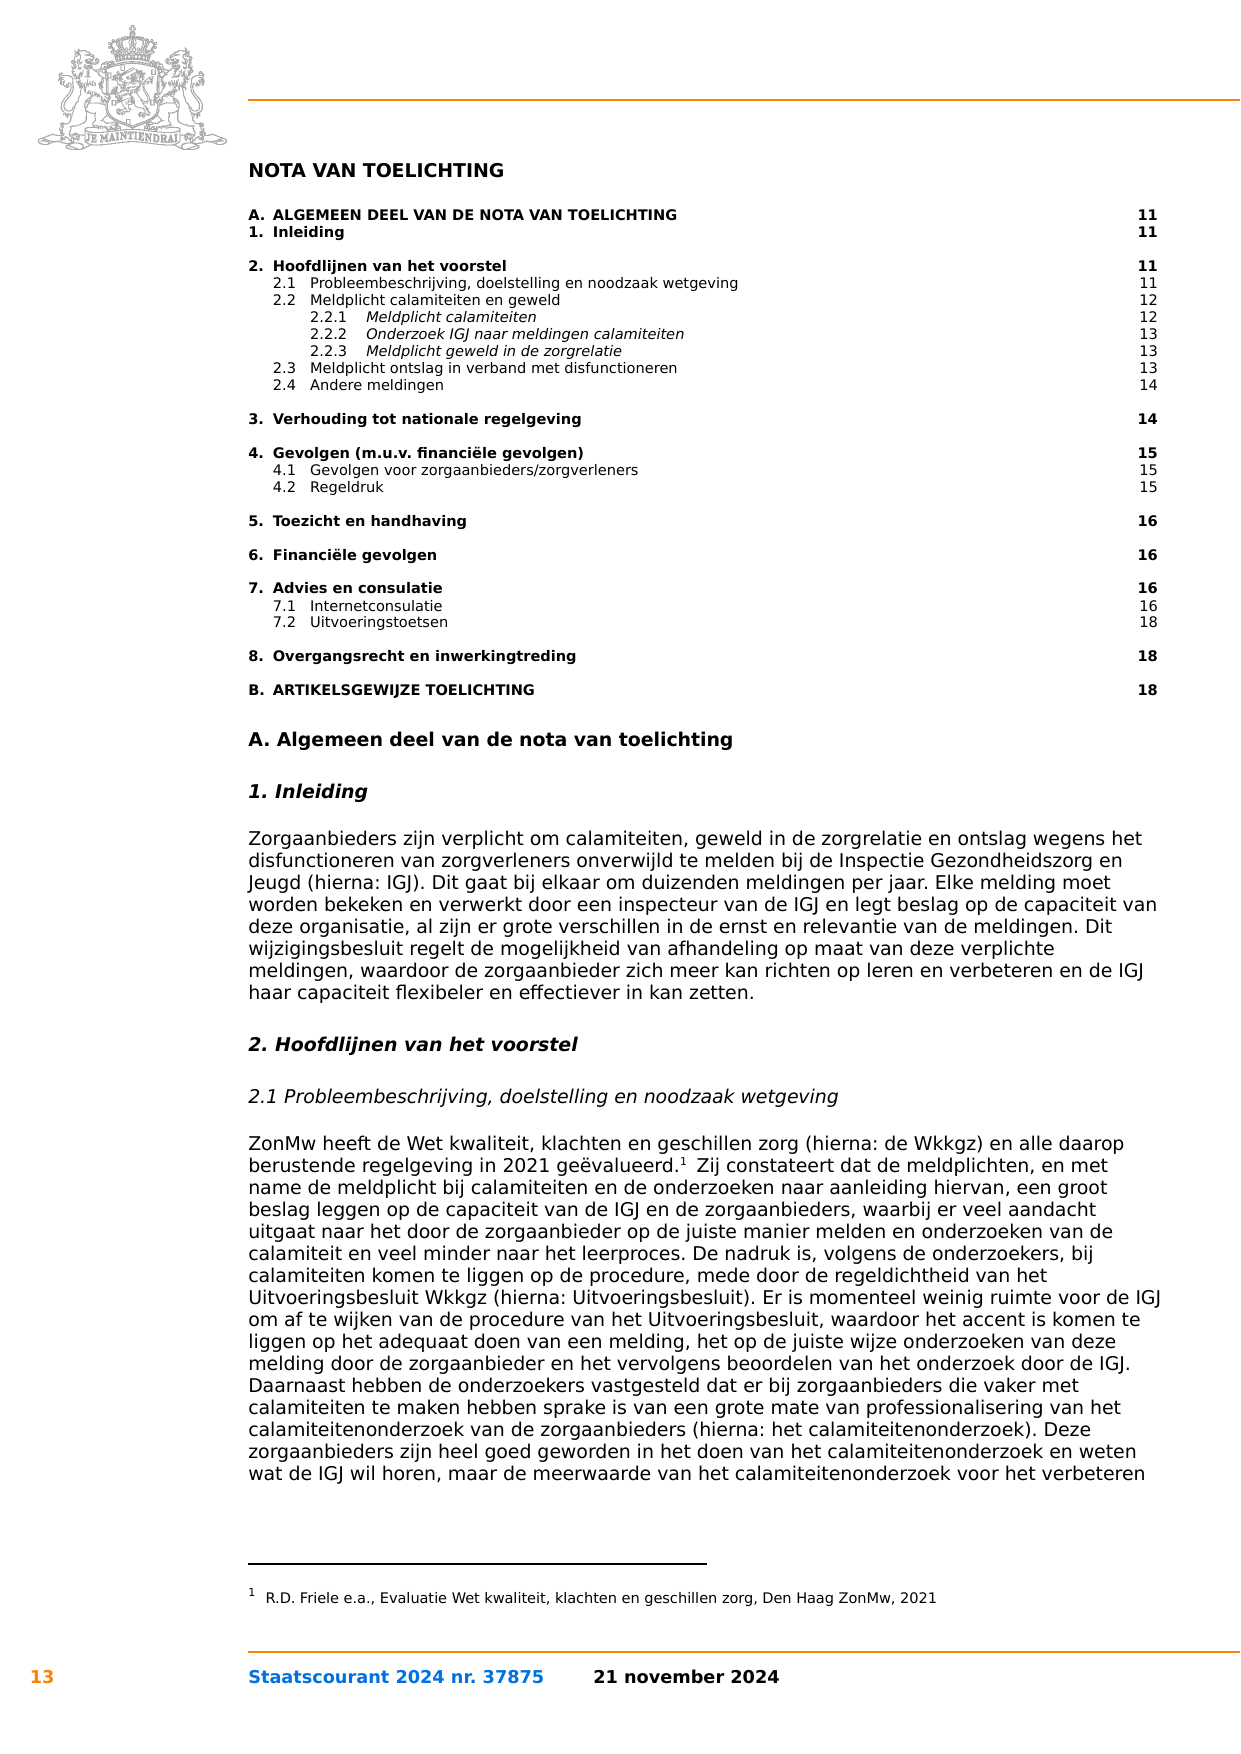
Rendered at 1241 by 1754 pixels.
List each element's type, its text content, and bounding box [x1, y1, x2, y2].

table_cell [267, 665, 304, 682]
table_cell 15 [1089, 462, 1163, 478]
table_cell 11 [1089, 275, 1163, 292]
table_cell [248, 275, 267, 292]
table_cell [304, 394, 360, 411]
table_cell [304, 241, 360, 258]
table_cell 5. [248, 513, 267, 529]
table_cell 16 [1089, 513, 1163, 529]
table_cell [1089, 496, 1163, 512]
table_cell [304, 530, 360, 546]
table_cell [360, 241, 1089, 258]
table_cell 16 [1089, 580, 1163, 597]
table_cell [1089, 394, 1163, 411]
table_cell 12 [1089, 292, 1163, 309]
table_cell [304, 496, 360, 512]
table_cell 18 [1089, 682, 1163, 699]
table_cell Overgangsrecht en inwerkingtreding [267, 648, 1089, 665]
table_cell 11 [1089, 258, 1163, 275]
table_cell 7.1 [267, 598, 304, 614]
table_cell B. [248, 682, 267, 699]
subtitle NOTA VAN TOELICHTING [248, 160, 1163, 182]
table_cell [248, 496, 267, 512]
subtitle 1. Inleiding [248, 781, 1163, 803]
table_cell Regeldruk [304, 479, 1089, 496]
picture [38, 25, 227, 150]
table_header 11 [1089, 207, 1163, 224]
table_cell 2.2 [267, 292, 304, 309]
table_cell 15 [1089, 445, 1163, 462]
table_cell [267, 241, 304, 258]
table_cell 12 [1089, 309, 1163, 326]
table_cell Gevolgen voor zorgaanbieders/zorgverleners [304, 462, 1089, 478]
table_cell [248, 479, 267, 496]
table_cell 4.1 [267, 462, 304, 478]
table_cell Meldplicht geweld in de zorgrelatie [360, 343, 1089, 360]
table_cell 2.2.3 [304, 343, 360, 360]
table_cell [248, 665, 267, 682]
table_cell [267, 496, 304, 512]
table_cell 14 [1089, 377, 1163, 394]
table_cell 2.2.2 [304, 326, 360, 343]
table_cell Toezicht en handhaving [267, 513, 1089, 529]
table_cell 2.4 [267, 377, 304, 394]
table_cell [267, 326, 304, 343]
table_cell 18 [1089, 648, 1163, 665]
table_cell 2.2.1 [304, 309, 360, 326]
table_cell [304, 665, 360, 682]
table_cell Meldplicht ontslag in verband met disfunctioneren [304, 360, 1089, 377]
table_cell Gevolgen (m.u.v. financiële gevolgen) [267, 445, 1089, 462]
table_cell [304, 428, 360, 444]
table_cell [1089, 241, 1163, 258]
table_cell [360, 631, 1089, 648]
table_cell [248, 462, 267, 478]
table_cell [248, 614, 267, 631]
table_cell 6. [248, 546, 267, 563]
table_cell Hoofdlijnen van het voorstel [267, 258, 1089, 275]
table_cell 2.1 [267, 275, 304, 292]
table_cell 1. [248, 224, 267, 241]
table_cell [360, 496, 1089, 512]
table_cell 18 [1089, 614, 1163, 631]
table_cell [304, 564, 360, 580]
table_cell 4.2 [267, 479, 304, 496]
table_cell [267, 343, 304, 360]
table_cell [267, 394, 304, 411]
table_cell [304, 631, 360, 648]
table_cell Meldplicht calamiteiten [360, 309, 1089, 326]
table_cell [248, 530, 267, 546]
table_cell [248, 292, 267, 309]
table_cell [267, 530, 304, 546]
text Zorgaanbieders zijn verplicht om calamiteiten, geweld in de zorgrelatie en ontslag wegens het disfunctioneren van zorgverleners onverwijld te melden bij de Inspectie Gezondheidszorg en Jeugd (hierna: IGJ). Dit gaat bij elkaar om duizenden meldingen per jaar. Elke melding moet worden bekeken en verwerkt door een inspecteur van de IGJ en legt beslag op de capaciteit van deze organisatie, al zijn er grote verschillen in de ernst en relevantie van de meldingen. Dit wijzigingsbesluit regelt de mogelijkheid van afhandeling op maat van deze verplichte meldingen, waardoor de zorgaanbieder zich meer kan richten op leren en verbeteren en de IGJ haar capaciteit flexibeler en effectiever in kan zetten. [248, 828, 1163, 1004]
table_cell [248, 326, 267, 343]
table_cell 16 [1089, 546, 1163, 563]
table_cell 16 [1089, 598, 1163, 614]
table_cell [360, 530, 1089, 546]
table_cell 7. [248, 580, 267, 597]
table_cell [248, 360, 267, 377]
table_cell 13 [1089, 360, 1163, 377]
table_cell [248, 631, 267, 648]
table_cell [267, 631, 304, 648]
subtitle A. Algemeen deel van de nota van toelichting [248, 729, 1163, 751]
table_cell [248, 564, 267, 580]
table_cell Verhouding tot nationale regelgeving [267, 411, 1089, 428]
table_header A. [248, 207, 267, 224]
table_cell [248, 309, 267, 326]
table_header ALGEMEEN DEEL VAN DE NOTA VAN TOELICHTING [267, 207, 1089, 224]
table_cell [360, 428, 1089, 444]
table_cell [267, 309, 304, 326]
table_cell [248, 394, 267, 411]
text R.D. Friele e.a., Evaluatie Wet kwaliteit, klachten en geschillen zorg, Den Haag ZonMw, 2021 [248, 1586, 1163, 1608]
table_cell Andere meldingen [304, 377, 1089, 394]
subtitle 2. Hoofdlijnen van het voorstel [248, 1034, 1163, 1056]
table_cell Financiële gevolgen [267, 546, 1089, 563]
table_cell [1089, 530, 1163, 546]
table_cell [360, 665, 1089, 682]
table_cell [248, 598, 267, 614]
table_cell 2.3 [267, 360, 304, 377]
table_cell Probleembeschrijving, doelstelling en noodzaak wetgeving [304, 275, 1089, 292]
table_cell 13 [1089, 343, 1163, 360]
table_cell [248, 377, 267, 394]
table_cell Advies en consulatie [267, 580, 1089, 597]
table_cell Meldplicht calamiteiten en geweld [304, 292, 1089, 309]
table_cell [1089, 428, 1163, 444]
table_cell 13 [1089, 326, 1163, 343]
table_cell 8. [248, 648, 267, 665]
table_cell 2. [248, 258, 267, 275]
table_cell 7.2 [267, 614, 304, 631]
table_cell Internetconsulatie [304, 598, 1089, 614]
table_cell 14 [1089, 411, 1163, 428]
table_cell [360, 564, 1089, 580]
table_cell Onderzoek IGJ naar meldingen calamiteiten [360, 326, 1089, 343]
text ZonMw heeft de Wet kwaliteit, klachten en geschillen zorg (hierna: de Wkkgz) en alle daarop berustende regelgeving in 2021 geëvalueerd. Zij constateert dat de meldplichten, en met name de meldplicht bij calamiteiten en de onderzoeken naar aanleiding hiervan, een groot beslag leggen op de capaciteit van de IGJ en de zorgaanbieders, waarbij er veel aandacht uitgaat naar het door de zorgaanbieder op de juiste manier melden en onderzoeken van de calamiteit en veel minder naar het leerproces. De nadruk is, volgens de onderzoekers, bij calamiteiten komen te liggen op de procedure, mede door de regeldichtheid van het Uitvoeringsbesluit Wkkgz (hierna: Uitvoeringsbesluit). Er is momenteel weinig ruimte voor de IGJ om af te wijken van de procedure van het Uitvoeringsbesluit, waardoor het accent is komen te liggen op het adequaat doen van een melding, het op de juiste wijze onderzoeken van deze melding door de zorgaanbieder en het vervolgens beoordelen van het onderzoek door de IGJ. Daarnaast hebben de onderzoekers vastgesteld dat er bij zorgaanbieders die vaker met calamiteiten te maken hebben sprake is van een grote mate van professionalisering van het calamiteitenonderzoek van de zorgaanbieders (hierna: het calamiteitenonderzoek). Deze zorgaanbieders zijn heel goed geworden in het doen van het calamiteitenonderzoek en weten wat de IGJ wil horen, maar de meerwaarde van het calamiteitenonderzoek voor het verbeteren [248, 1133, 1163, 1485]
table_cell Uitvoeringstoetsen [304, 614, 1089, 631]
table_cell ARTIKELSGEWIJZE TOELICHTING [267, 682, 1089, 699]
table_cell 4. [248, 445, 267, 462]
table_cell 3. [248, 411, 267, 428]
table_cell [267, 428, 304, 444]
table_cell 15 [1089, 479, 1163, 496]
table_cell [248, 343, 267, 360]
table_cell Inleiding [267, 224, 1089, 241]
table_cell [1089, 631, 1163, 648]
table_cell [267, 564, 304, 580]
table_cell [1089, 564, 1163, 580]
table_cell [248, 241, 267, 258]
table_cell [1089, 665, 1163, 682]
table_cell [248, 428, 267, 444]
subtitle 2.1 Probleembeschrijving, doelstelling en noodzaak wetgeving [248, 1086, 1163, 1108]
table_cell 11 [1089, 224, 1163, 241]
table_cell [360, 394, 1089, 411]
